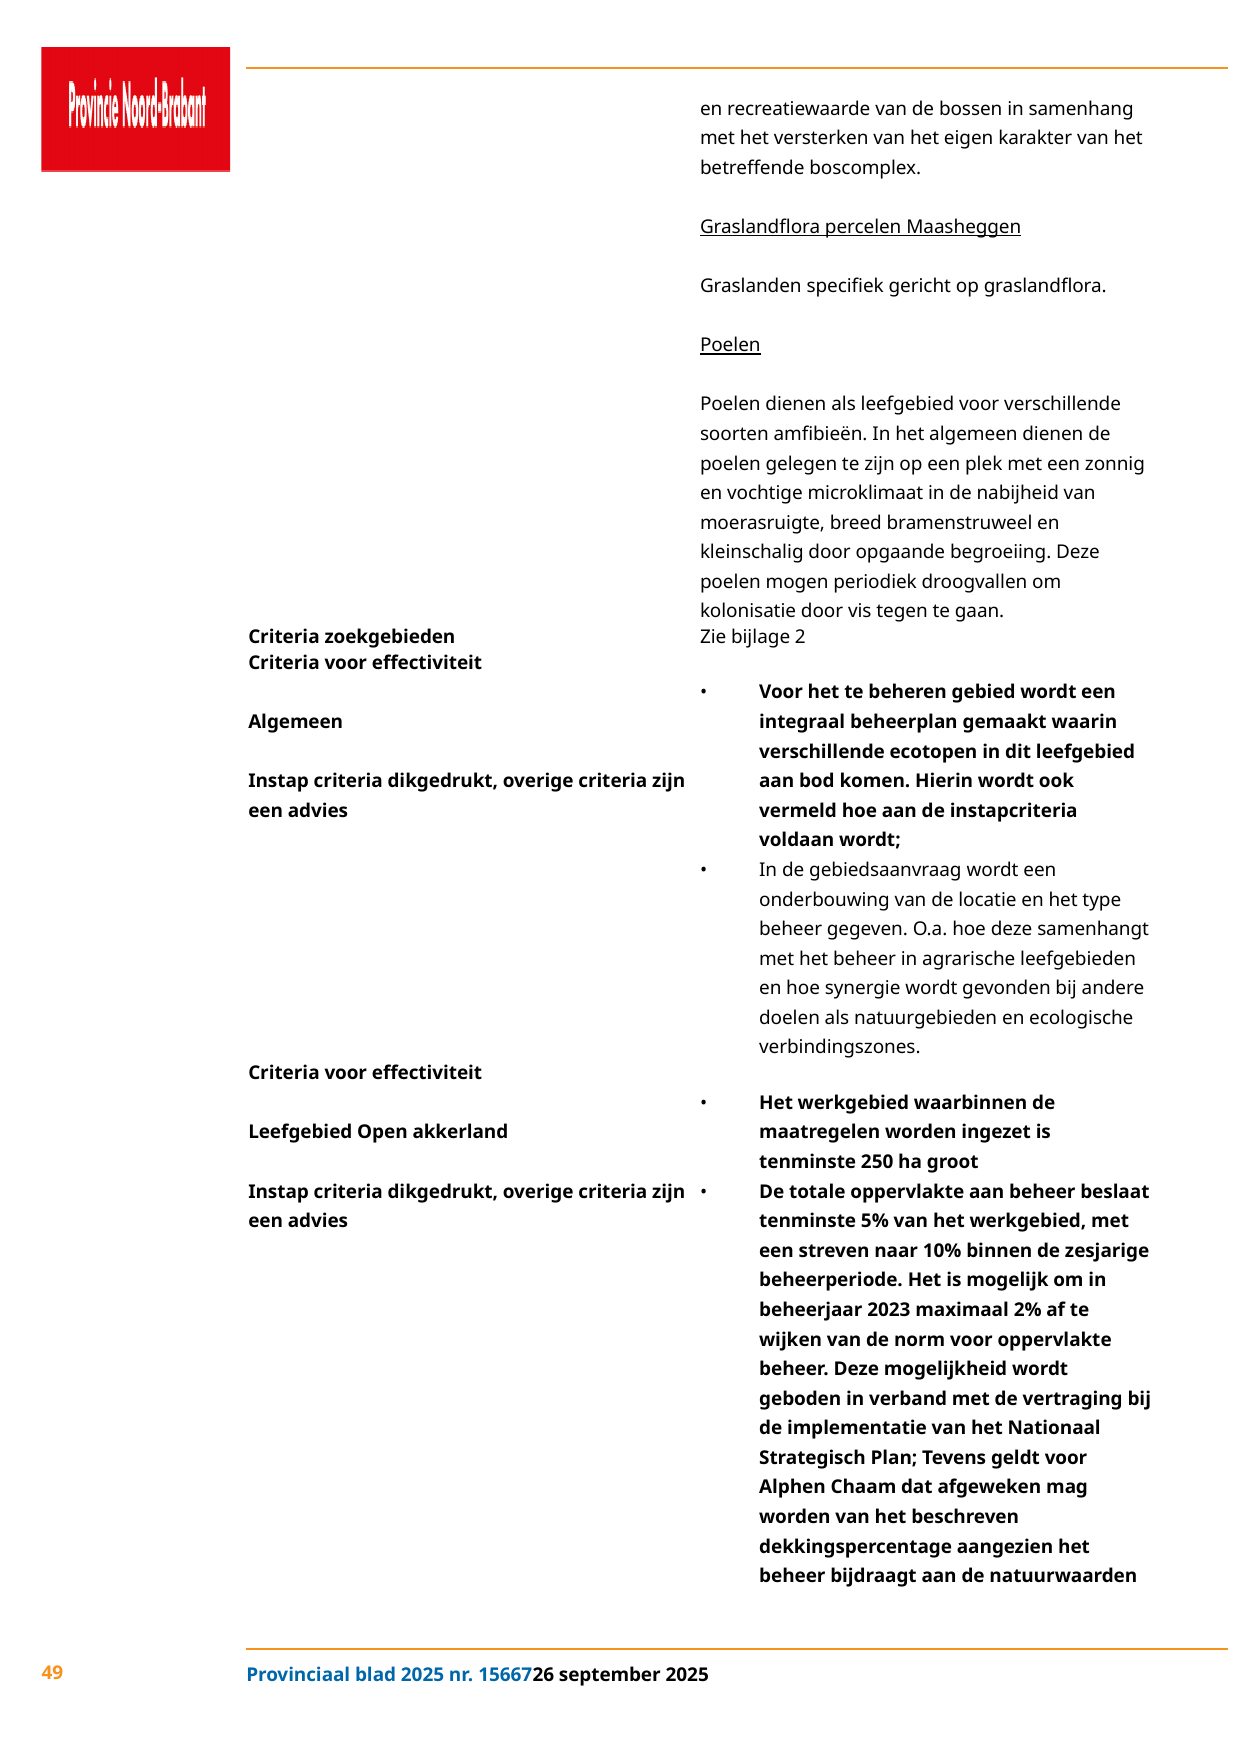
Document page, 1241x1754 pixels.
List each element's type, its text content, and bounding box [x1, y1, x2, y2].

table_cell Voor het te beheren gebied wordt een integraal beheerplan gemaakt waarin verschillende ecotopen in dit leefgebied aan bod komen. Hierin wordt ook vermeld hoe aan de instapcriteria voldaan wordt; In de gebiedsaanvraag wordt een onderbouwing van de locatie en het type beheer gegeven. O.a. hoe deze samenhangt met het beheer in agrarische leefgebieden en hoe synergie wordt gevonden bij andere doelen als natuurgebieden en ecologische verbindingszones. [700, 649, 1152, 1059]
table_cell Criteria voor effectiviteit Leefgebied Open akkerland Instap criteria dikgedrukt, overige criteria zijn een advies [248, 1060, 700, 1588]
table_cell Zie bijlage 2 [700, 624, 1152, 649]
table_cell Het werkgebied waarbinnen de maatregelen worden ingezet is tenminste 250 ha groot De totale oppervlakte aan beheer beslaat tenminste 5% van het werkgebied, met een streven naar 10% binnen de zesjarige beheerperiode. Het is mogelijk om in beheerjaar 2023 maximaal 2% af te wijken van de norm voor oppervlakte beheer. Deze mogelijkheid wordt geboden in verband met de vertraging bij de implementatie van het Nationaal Strategisch Plan; Tevens geldt voor Alphen Chaam dat afgeweken mag worden van het beschreven dekkingspercentage aangezien het beheer bijdraagt aan de natuurwaarden [700, 1060, 1152, 1588]
table_cell en recreatiewaarde van de bossen in samenhang met het versterken van het eigen karakter van het betreffende boscomplex. Graslandflora percelen Maasheggen Graslanden specifiek gericht op graslandflora. Poelen Poelen dienen als leefgebied voor verschillende soorten amfibieën. In het algemeen dienen de poelen gelegen te zijn op een plek met een zonnig en vochtige microklimaat in de nabijheid van moerasruigte, breed bramenstruweel en kleinschalig door opgaande begroeiing. Deze poelen mogen periodiek droogvallen om kolonisatie door vis tegen te gaan. [700, 95, 1152, 623]
picture [41, 47, 231, 172]
table_cell [248, 95, 700, 623]
table_cell Criteria voor effectiviteit Algemeen Instap criteria dikgedrukt, overige criteria zijn een advies [248, 649, 700, 1059]
table_cell Criteria zoekgebieden [248, 624, 700, 649]
